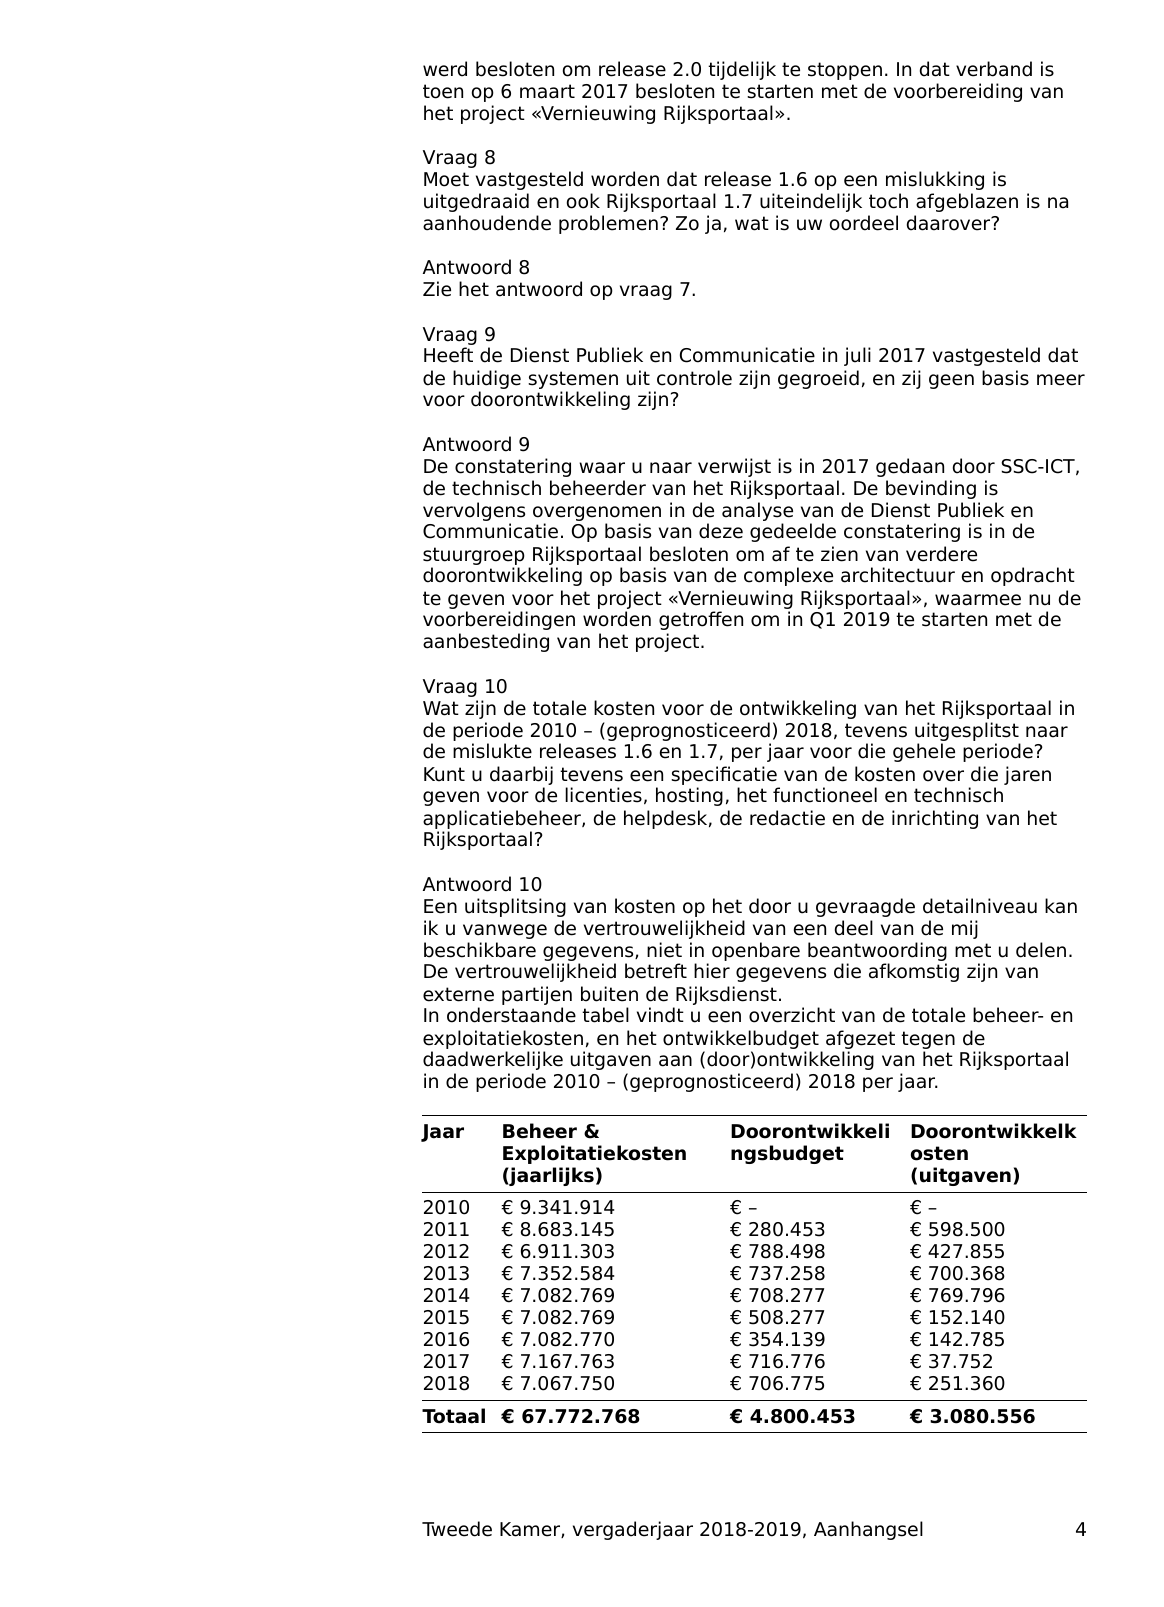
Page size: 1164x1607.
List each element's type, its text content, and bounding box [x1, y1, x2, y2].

table_cell € 67.772.768 [495, 1401, 724, 1432]
table_cell € 354.139 [724, 1329, 904, 1351]
text Vraag 8 [422, 147, 1087, 169]
table_cell € 427.855 [904, 1241, 1087, 1263]
table_cell € 6.911.303 [495, 1241, 724, 1263]
table_cell € 700.368 [904, 1263, 1087, 1285]
table_header Doorontwikkelkosten (uitgaven) [904, 1116, 1087, 1192]
table_cell € 7.067.750 [495, 1373, 724, 1400]
table_cell 2015 [422, 1307, 495, 1329]
table_cell € 7.082.769 [495, 1307, 724, 1329]
table_cell € 4.800.453 [724, 1401, 904, 1432]
table_cell € 769.796 [904, 1285, 1087, 1307]
table_cell € 7.082.770 [495, 1329, 724, 1351]
text Antwoord 10 [422, 873, 1087, 896]
text Vraag 9 [422, 323, 1087, 345]
text Moet vastgesteld worden dat release 1.6 op een mislukking is uitgedraaid en ook Rijksportaal 1.7 uiteindelijk toch afgeblazen is na aanhoudende problemen? Zo ja, wat is uw oordeel daarover? [422, 169, 1087, 235]
table_cell 2017 [422, 1351, 495, 1373]
table_cell € 708.277 [724, 1285, 904, 1307]
table_header Doorontwikkelingsbudget [724, 1116, 904, 1192]
table_cell € 3.080.556 [904, 1401, 1087, 1432]
text Antwoord 9 [422, 433, 1087, 456]
table_cell € 7.352.584 [495, 1263, 724, 1285]
table_header Beheer & Exploitatiekosten (jaarlijks) [495, 1116, 724, 1192]
table_cell € 598.500 [904, 1219, 1087, 1241]
table_cell € 788.498 [724, 1241, 904, 1263]
table_cell 2014 [422, 1285, 495, 1307]
table_cell € 716.776 [724, 1351, 904, 1373]
table_cell € 7.082.769 [495, 1285, 724, 1307]
table_cell 2018 [422, 1373, 495, 1400]
table_cell € 8.683.145 [495, 1219, 724, 1241]
text Wat zijn de totale kosten voor de ontwikkeling van het Rijksportaal in de periode 2010 – (geprognosticeerd) 2018, tevens uitgesplitst naar de mislukte releases 1.6 en 1.7, per jaar voor die gehele periode? Kunt u daarbij tevens een specificatie van de kosten over die jaren geven voor de licenties, hosting, het functioneel en technisch applicatiebeheer, de helpdesk, de redactie en de inrichting van het Rijksportaal? [422, 697, 1087, 851]
table_cell € – [904, 1193, 1087, 1219]
text Antwoord 8 [422, 257, 1087, 279]
table_cell 2012 [422, 1241, 495, 1263]
table_cell € 142.785 [904, 1329, 1087, 1351]
table_cell 2013 [422, 1263, 495, 1285]
text In onderstaande tabel vindt u een overzicht van de totale beheer- en exploitatiekosten, en het ontwikkelbudget afgezet tegen de daadwerkelijke uitgaven aan (door)ontwikkeling van het Rijksportaal in de periode 2010 – (geprognosticeerd) 2018 per jaar. [422, 1005, 1087, 1093]
table_cell € 9.341.914 [495, 1193, 724, 1219]
table_cell € 7.167.763 [495, 1351, 724, 1373]
table_cell € 280.453 [724, 1219, 904, 1241]
table_cell € 37.752 [904, 1351, 1087, 1373]
table_cell 2010 [422, 1193, 495, 1219]
table_cell € 706.775 [724, 1373, 904, 1400]
table_cell 2016 [422, 1329, 495, 1351]
table_cell € 152.140 [904, 1307, 1087, 1329]
text werd besloten om release 2.0 tijdelijk te stoppen. In dat verband is toen op 6 maart 2017 besloten te starten met de voorbereiding van het project «Vernieuwing Rijksportaal». [422, 59, 1087, 125]
table_cell € – [724, 1193, 904, 1219]
table_cell 2011 [422, 1219, 495, 1241]
text Heeft de Dienst Publiek en Communicatie in juli 2017 vastgesteld dat de huidige systemen uit controle zijn gegroeid, en zij geen basis meer voor doorontwikkeling zijn? [422, 345, 1087, 411]
text Een uitsplitsing van kosten op het door u gevraagde detailniveau kan ik u vanwege de vertrouwelijkheid van een deel van de mij beschikbare gegevens, niet in openbare beantwoording met u delen. De vertrouwelijkheid betreft hier gegevens die afkomstig zijn van externe partijen buiten de Rijksdienst. [422, 896, 1087, 1005]
table_cell € 508.277 [724, 1307, 904, 1329]
table_cell Totaal [422, 1401, 495, 1432]
text Vraag 10 [422, 676, 1087, 697]
table_cell € 737.258 [724, 1263, 904, 1285]
table_header Jaar [422, 1116, 495, 1192]
text Zie het antwoord op vraag 7. [422, 279, 1087, 301]
text De constatering waar u naar verwijst is in 2017 gedaan door SSC-ICT, de technisch beheerder van het Rijksportaal. De bevinding is vervolgens overgenomen in de analyse van de Dienst Publiek en Communicatie. Op basis van deze gedeelde constatering is in de stuurgroep Rijksportaal besloten om af te zien van verdere doorontwikkeling op basis van de complexe architectuur en opdracht te geven voor het project «Vernieuwing Rijksportaal», waarmee nu de voorbereidingen worden getroffen om in Q1 2019 te starten met de aanbesteding van het project. [422, 456, 1087, 653]
table_cell € 251.360 [904, 1373, 1087, 1400]
